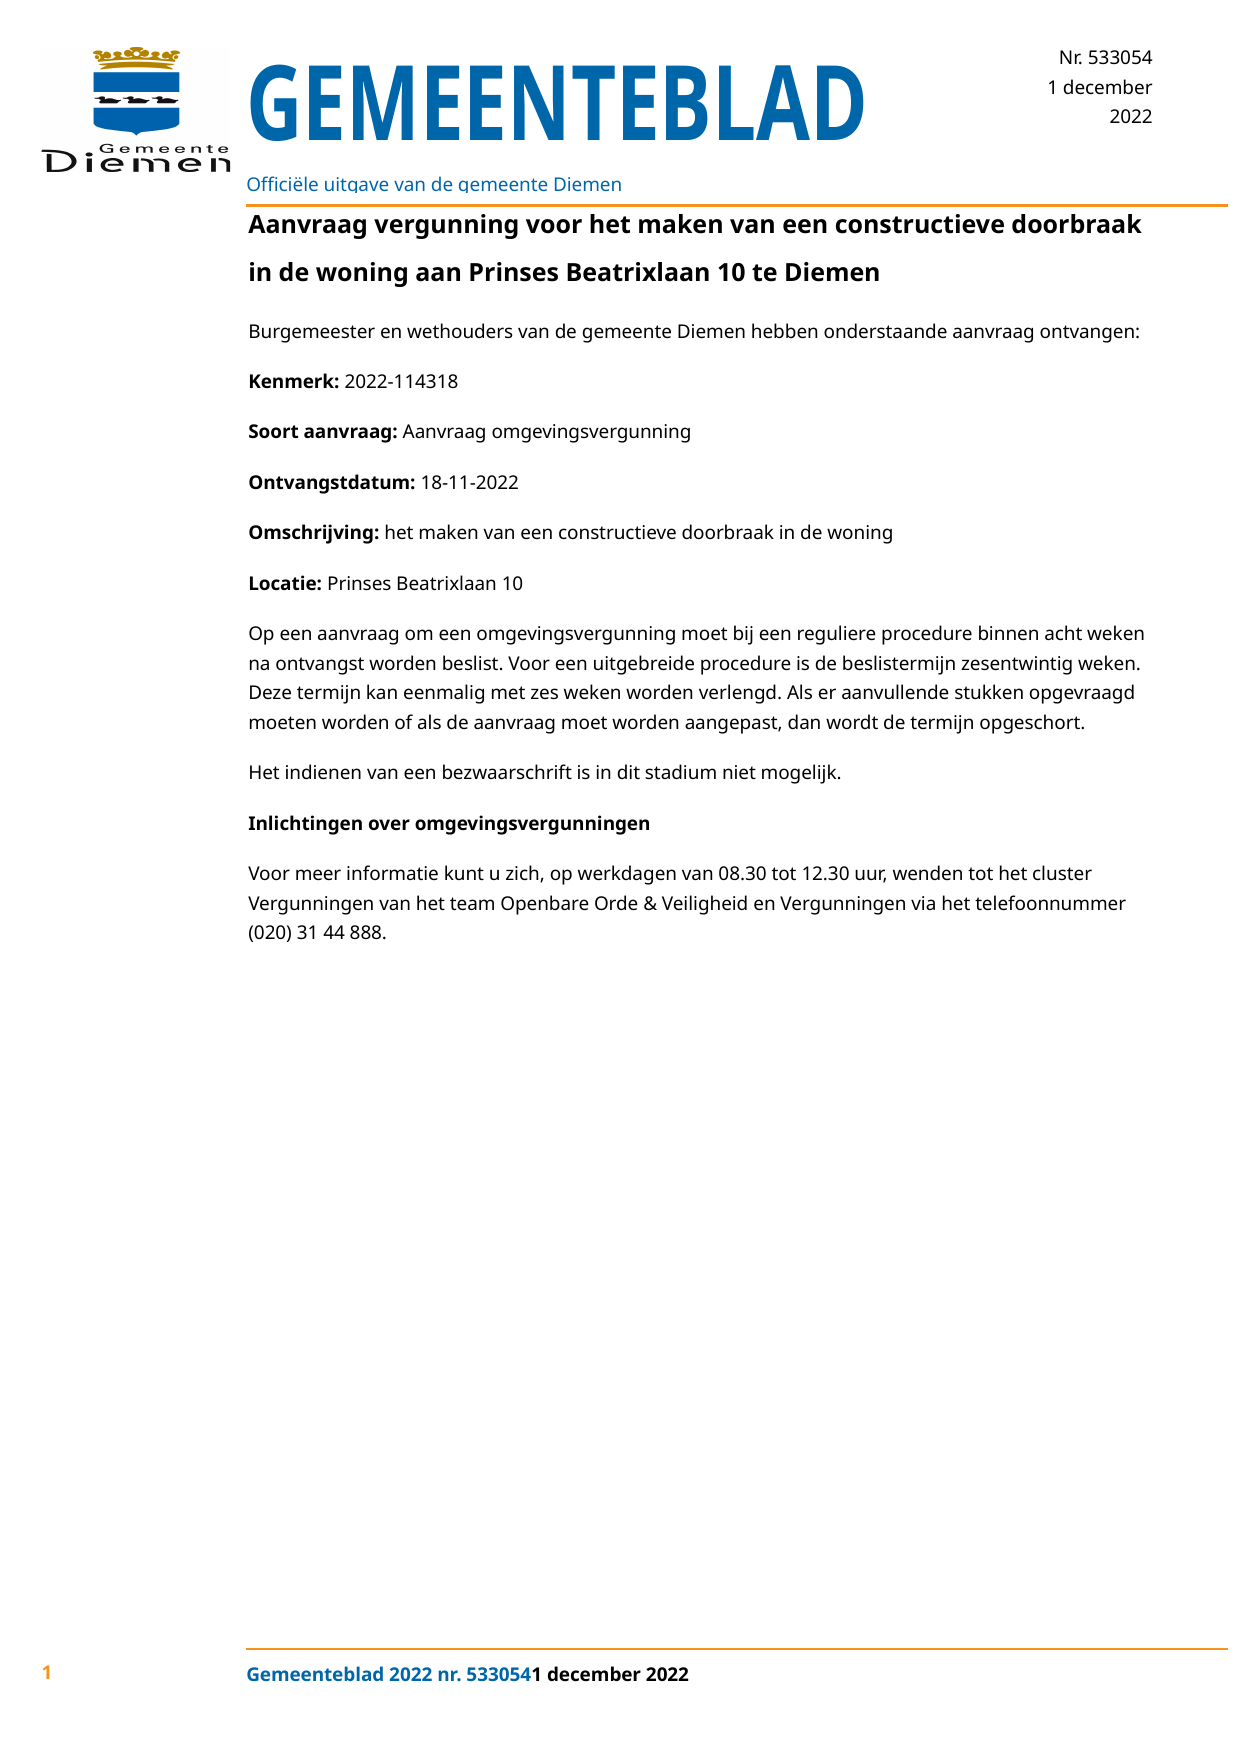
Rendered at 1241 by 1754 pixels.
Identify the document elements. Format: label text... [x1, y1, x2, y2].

text Het indienen van een bezwaarschrift is in dit stadium niet mogelijk. [248, 759, 1152, 785]
text Ontvangstdatum: 18-11-2022 [248, 469, 1152, 495]
text Locatie: Prinses Beatrixlaan 10 [248, 570, 1152, 596]
text Soort aanvraag: Aanvraag omgevingsvergunning [248, 419, 1152, 444]
text Inlichtingen over omgevingsvergunningen [248, 810, 1152, 836]
text Omschrijving: het maken van een constructieve doorbraak in de woning [248, 519, 1152, 545]
text Burgemeester en wethouders van de gemeente Diemen hebben onderstaande aanvraag ontvangen: [248, 318, 1152, 344]
text Op een aanvraag om een omgevingsvergunning moet bij een reguliere procedure binnen acht weken na ontvangst worden beslist. Voor een uitgebreide procedure is de beslistermijn zesentwintig weken. Deze termijn kan eenmalig met zes weken worden verlengd. Als er aanvullende stukken opgevraagd moeten worden of als de aanvraag moet worden aangepast, dan wordt de termijn opgeschort. [248, 620, 1152, 735]
picture [41, 47, 231, 172]
text Aanvraag vergunning voor het maken van een constructieve doorbraak in de woning aan Prinses Beatrixlaan 10 te Diemen [248, 207, 1152, 288]
text Voor meer informatie kunt u zich, op werkdagen van 08.30 tot 12.30 uur, wenden tot het cluster Vergunningen van het team Openbare Orde & Veiligheid en Vergunningen via het telefoonnummer (020) 31 44 888. [248, 860, 1152, 945]
text Kenmerk: 2022-114318 [248, 368, 1152, 394]
